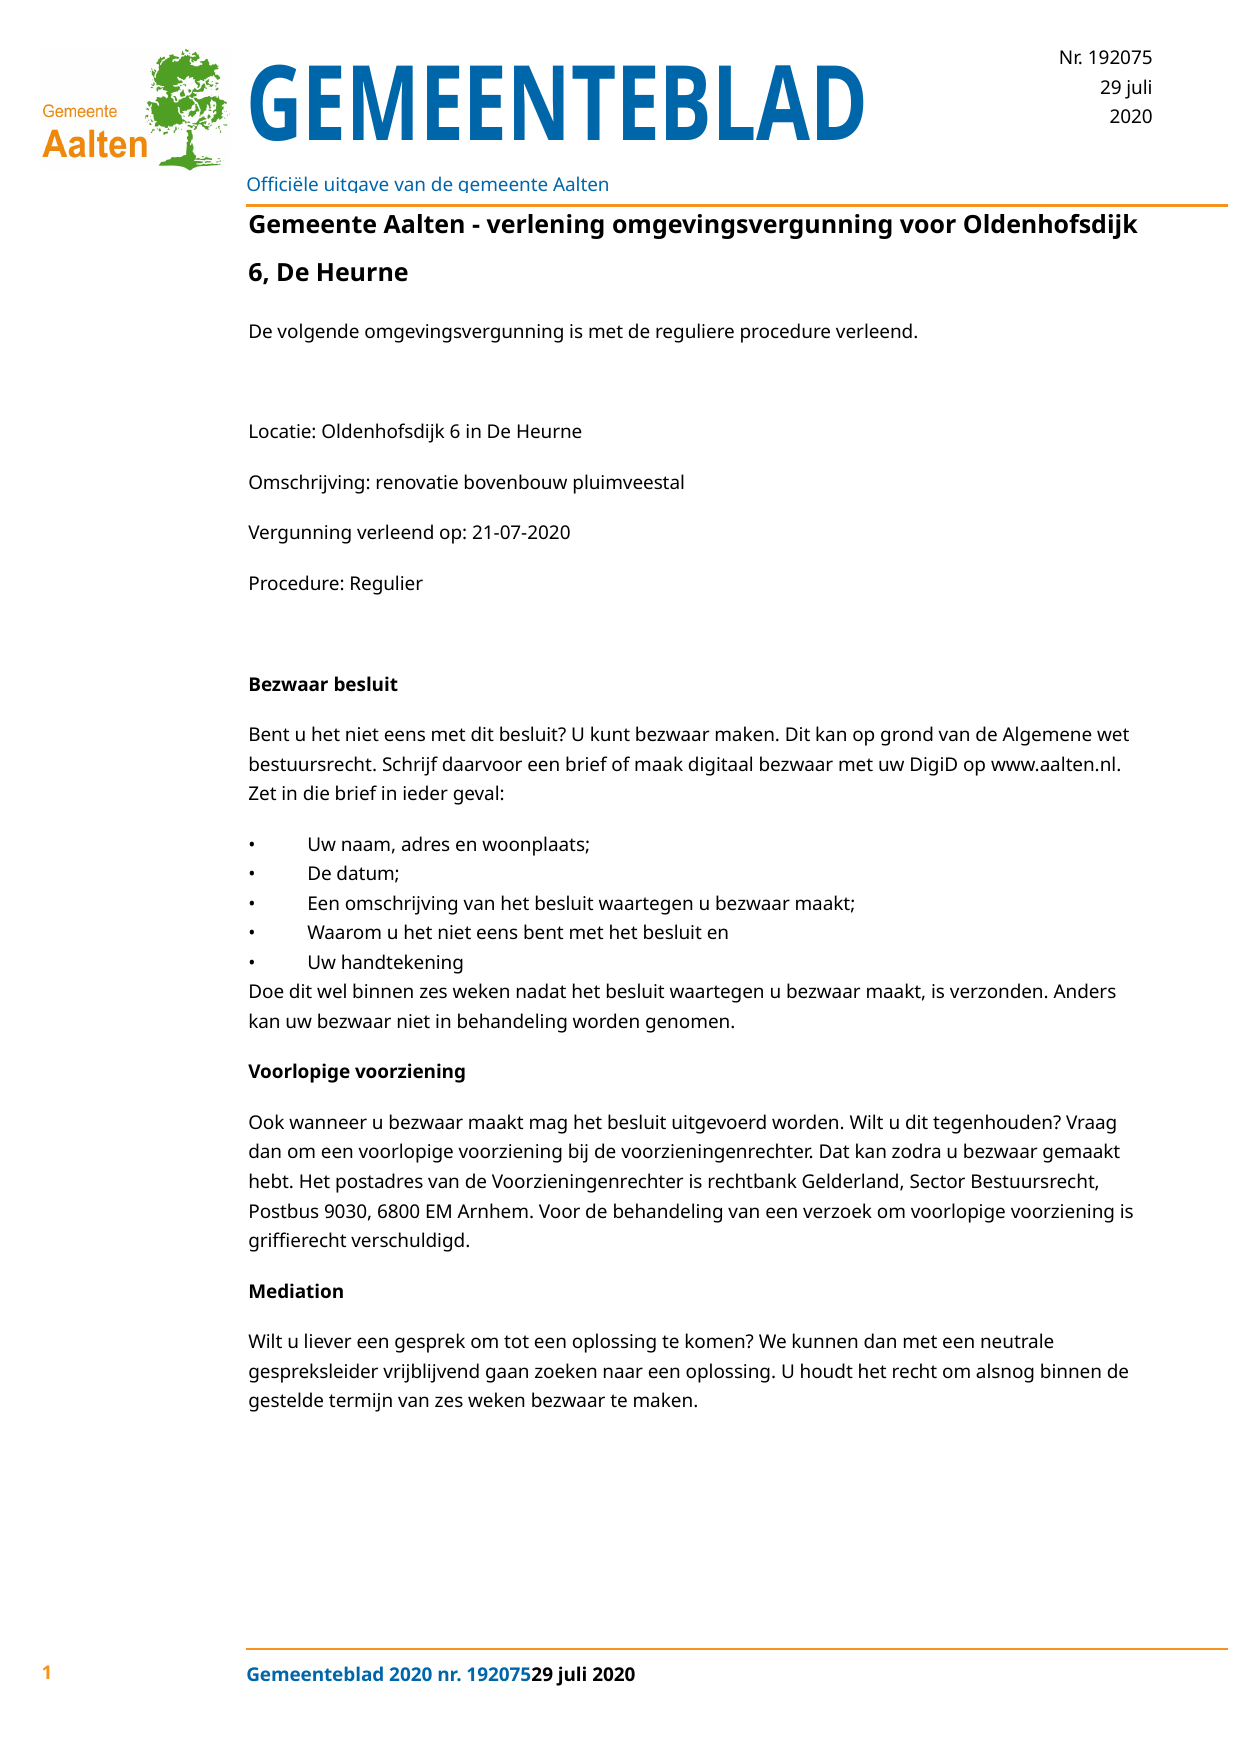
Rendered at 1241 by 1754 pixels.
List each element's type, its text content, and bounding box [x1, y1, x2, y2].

list Een omschrijving van het besluit waartegen u bezwaar maakt; [248, 890, 1152, 916]
text De volgende omgevingsvergunning is met de reguliere procedure verleend. [248, 318, 1152, 344]
list Uw naam, adres en woonplaats; [248, 831, 1152, 857]
text Bezwaar besluit [248, 671, 1152, 697]
text Omschrijving: renovatie bovenbouw pluimveestal [248, 469, 1152, 495]
text Vergunning verleend op: 21-07-2020 [248, 519, 1152, 545]
text Mediation [248, 1278, 1152, 1304]
text Procedure: Regulier [248, 570, 1152, 596]
list Uw handtekening [248, 949, 1152, 975]
picture [41, 47, 231, 172]
text Locatie: Oldenhofsdijk 6 in De Heurne [248, 419, 1152, 444]
list De datum; [248, 860, 1152, 886]
text Doe dit wel binnen zes weken nadat het besluit waartegen u bezwaar maakt, is verzonden. Anders kan uw bezwaar niet in behandeling worden genomen. [248, 979, 1152, 1034]
text Voorlopige voorziening [248, 1059, 1152, 1084]
text Gemeente Aalten - verlening omgevingsvergunning voor Oldenhofsdijk 6, De Heurne [248, 207, 1152, 288]
list Waarom u het niet eens bent met het besluit en [248, 919, 1152, 945]
text Ook wanneer u bezwaar maakt mag het besluit uitgevoerd worden. Wilt u dit tegenhouden? Vraag dan om een voorlopige voorziening bij de voorzieningenrechter. Dat kan zodra u bezwaar gemaakt hebt. Het postadres van de Voorzieningenrechter is rechtbank Gelderland, Sector Bestuursrecht, Postbus 9030, 6800 EM Arnhem. Voor de behandeling van een verzoek om voorlopige voorziening is griffierecht verschuldigd. [248, 1109, 1152, 1253]
text Wilt u liever een gesprek om tot een oplossing te komen? We kunnen dan met een neutrale gespreksleider vrijblijvend gaan zoeken naar een oplossing. U houdt het recht om alsnog binnen de gestelde termijn van zes weken bezwaar te maken. [248, 1328, 1152, 1413]
text Bent u het niet eens met dit besluit? U kunt bezwaar maken. Dit kan op grond van de Algemene wet bestuursrecht. Schrijf daarvoor een brief of maak digitaal bezwaar met uw DigiD op www.aalten.nl. Zet in die brief in ieder geval: [248, 721, 1152, 806]
